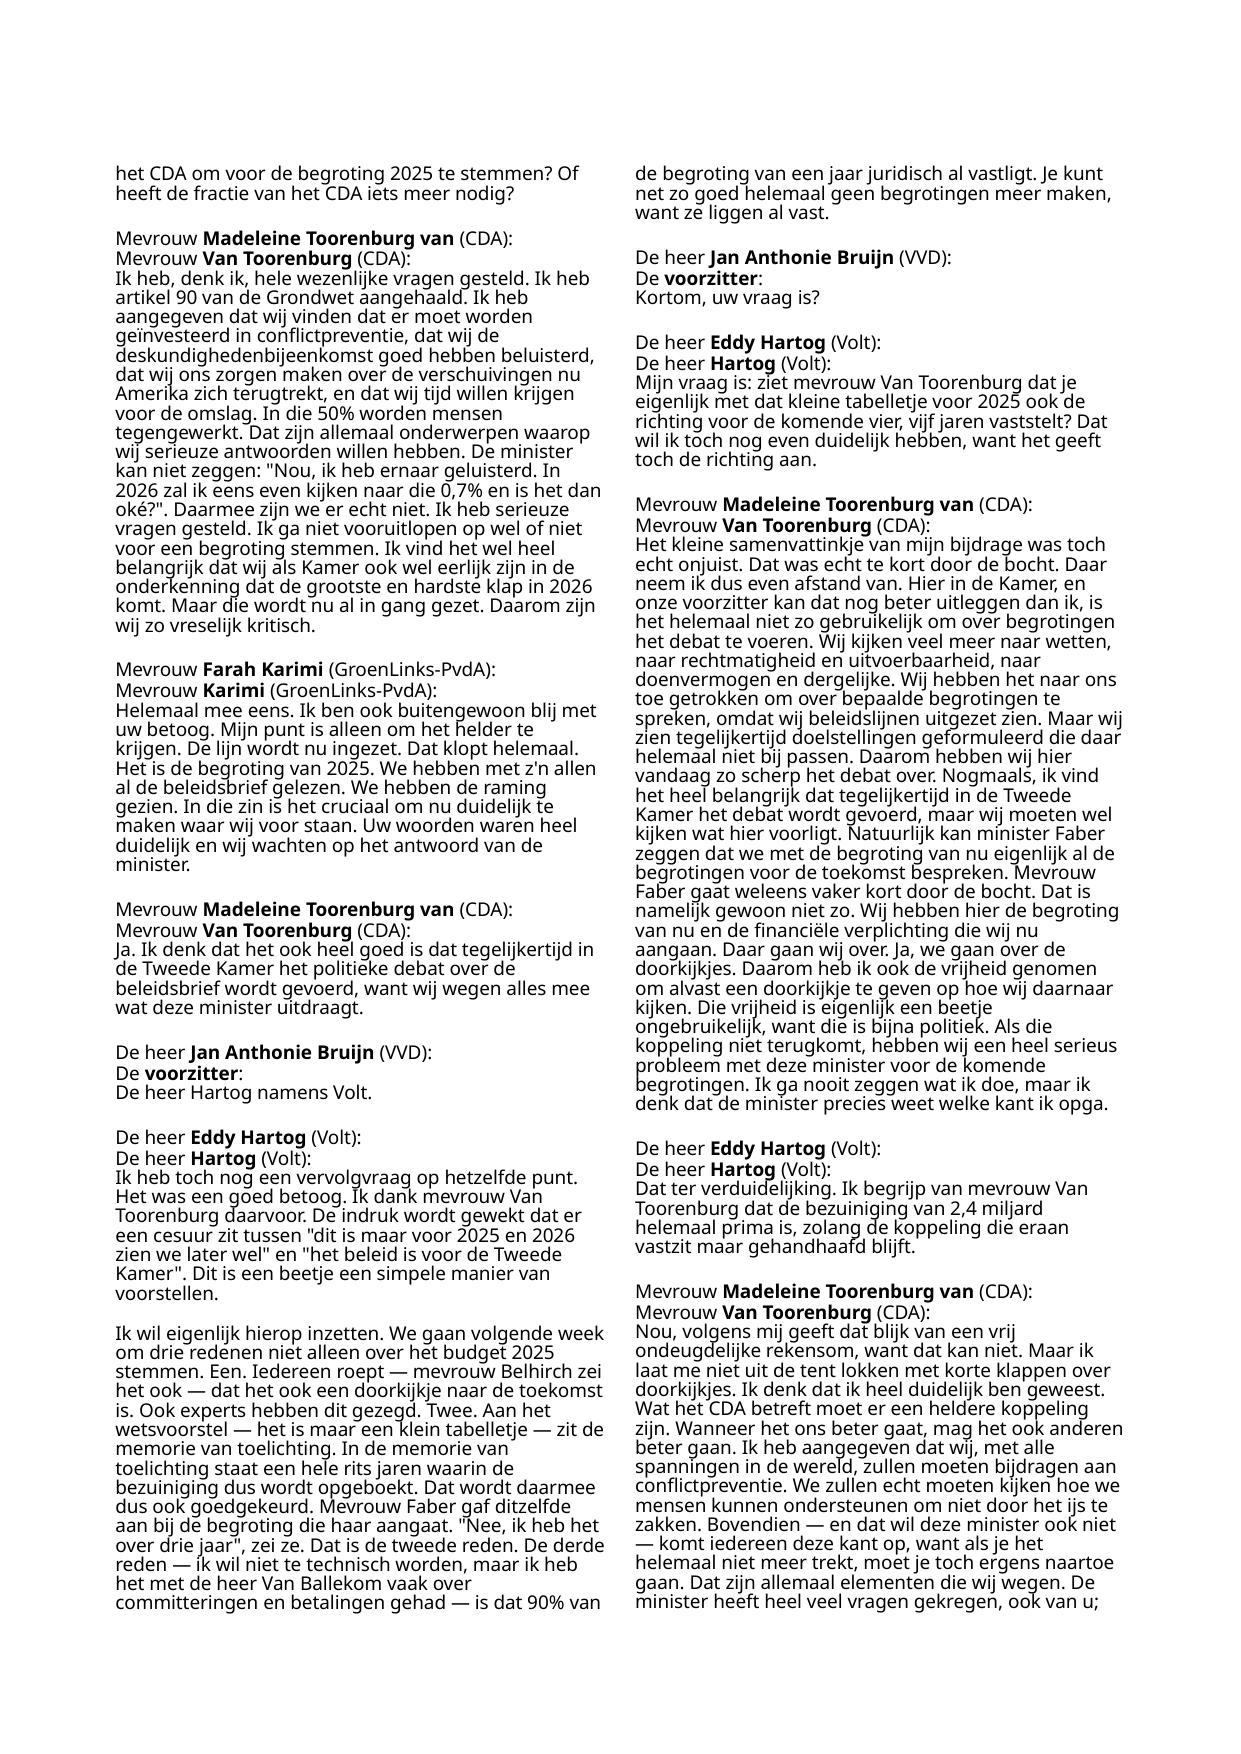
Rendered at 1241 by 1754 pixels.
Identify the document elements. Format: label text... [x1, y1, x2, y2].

text Mevrouw Farah Karimi (GroenLinks-PvdA): [115, 657, 605, 682]
text Mevrouw Karimi (GroenLinks-PvdA): [115, 682, 605, 702]
text De heer Eddy Hartog (Volt): [635, 1135, 1125, 1161]
text Mevrouw Van Toorenburg (CDA): [635, 1304, 1125, 1323]
text Mevrouw Van Toorenburg (CDA): [115, 250, 605, 270]
text De heer Hartog (Volt): [115, 1150, 605, 1169]
text De heer Hartog (Volt): [635, 355, 1125, 374]
text Mevrouw Van Toorenburg (CDA): [115, 922, 605, 941]
text Mijn vraag is: ziet mevrouw Van Toorenburg dat je eigenlijk met dat kleine tabelletje voor 2025 ook de richting voor de komende vier, vijf jaren vaststelt? Dat wil ik toch nog even duidelijk hebben, want het geeft toch de richting aan. [635, 374, 1125, 470]
text het CDA om voor de begroting 2025 te stemmen? Of heeft de fractie van het CDA iets meer nodig? [115, 165, 605, 204]
text De voorzitter: [635, 270, 1125, 289]
text Ja. Ik denk dat het ook heel goed is dat tegelijkertijd in de Tweede Kamer het politieke debat over de beleidsbrief wordt gevoerd, want wij wegen alles mee wat deze minister uitdraagt. [115, 941, 605, 1018]
text Dat ter verduidelijking. Ik begrijp van mevrouw Van Toorenburg dat de bezuiniging van 2,4 miljard helemaal prima is, zolang de koppeling die eraan vastzit maar gehandhaafd blijft. [635, 1180, 1125, 1257]
text Helemaal mee eens. Ik ben ook buitengewoon blij met uw betoog. Mijn punt is alleen om het helder te krijgen. De lijn wordt nu ingezet. Dat klopt helemaal. Het is de begroting van 2025. We hebben met z'n allen al de beleidsbrief gelezen. We hebben de raming gezien. In die zin is het cruciaal om nu duidelijk te maken waar wij voor staan. Uw woorden waren heel duidelijk en wij wachten op het antwoord van de minister. [115, 702, 605, 875]
text De heer Jan Anthonie Bruijn (VVD): [115, 1039, 605, 1064]
text De heer Hartog namens Volt. [115, 1084, 605, 1103]
text De heer Hartog (Volt): [635, 1161, 1125, 1180]
text Mevrouw Madeleine Toorenburg van (CDA): [115, 896, 605, 922]
text Ik heb toch nog een vervolgvraag op hetzelfde punt. Het was een goed betoog. Ik dank mevrouw Van Toorenburg daarvoor. De indruk wordt gewekt dat er een cesuur zit tussen "dit is maar voor 2025 en 2026 zien we later wel" en "het beleid is voor de Tweede Kamer". Dit is een beetje een simpele manier van voorstellen. [115, 1169, 605, 1304]
text De heer Jan Anthonie Bruijn (VVD): [635, 244, 1125, 270]
text Ik heb, denk ik, hele wezenlijke vragen gesteld. Ik heb artikel 90 van de Grondwet aangehaald. Ik heb aangegeven dat wij vinden dat er moet worden geïnvesteerd in conflictpreventie, dat wij de deskundighedenbijeenkomst goed hebben beluisterd, dat wij ons zorgen maken over de verschuivingen nu Amerika zich terugtrekt, en dat wij tijd willen krijgen voor de omslag. In die 50% worden mensen tegengewerkt. Dat zijn allemaal onderwerpen waarop wij serieuze antwoorden willen hebben. De minister kan niet zeggen: "Nou, ik heb ernaar geluisterd. In 2026 zal ik eens even kijken naar die 0,7% en is het dan oké?". Daarmee zijn we er echt niet. Ik heb serieuze vragen gesteld. Ik ga niet vooruitlopen op wel of niet voor een begroting stemmen. Ik vind het wel heel belangrijk dat wij als Kamer ook wel eerlijk zijn in de onderkenning dat de grootste en hardste klap in 2026 komt. Maar die wordt nu al in gang gezet. Daarom zijn wij zo vreselijk kritisch. [115, 270, 605, 636]
text De heer Eddy Hartog (Volt): [115, 1124, 605, 1150]
text Ik wil eigenlijk hierop inzetten. We gaan volgende week om drie redenen niet alleen over het budget 2025 stemmen. Een. Iedereen roept — mevrouw Belhirch zei het ook — dat het ook een doorkijkje naar de toekomst is. Ook experts hebben dit gezegd. Twee. Aan het wetsvoorstel — het is maar een klein tabelletje — zit de memorie van toelichting. In de memorie van toelichting staat een hele rits jaren waarin de bezuiniging dus wordt opgeboekt. Dat wordt daarmee dus ook goedgekeurd. Mevrouw Faber gaf ditzelfde aan bij de begroting die haar aangaat. "Nee, ik heb het over drie jaar", zei ze. Dat is de tweede reden. De derde reden — ik wil niet te technisch worden, maar ik heb het met de heer Van Ballekom vaak over committeringen en betalingen gehad — is dat 90% van [115, 1324, 605, 1614]
text Nou, volgens mij geeft dat blijk van een vrij ondeugdelijke rekensom, want dat kan niet. Maar ik laat me niet uit de tent lokken met korte klappen over doorkijkjes. Ik denk dat ik heel duidelijk ben geweest. Wat het CDA betreft moet er een heldere koppeling zijn. Wanneer het ons beter gaat, mag het ook anderen beter gaan. Ik heb aangegeven dat wij, met alle spanningen in de wereld, zullen moeten bijdragen aan conflictpreventie. We zullen echt moeten kijken hoe we mensen kunnen ondersteunen om niet door het ijs te zakken. Bovendien — en dat wil deze minister ook niet — komt iedereen deze kant op, want als je het helemaal niet meer trekt, moet je toch ergens naartoe gaan. Dat zijn allemaal elementen die wij wegen. De minister heeft heel veel vragen gekregen, ook van u; [635, 1323, 1125, 1612]
text Het kleine samenvattinkje van mijn bijdrage was toch echt onjuist. Dat was echt te kort door de bocht. Daar neem ik dus even afstand van. Hier in de Kamer, en onze voorzitter kan dat nog beter uitleggen dan ik, is het helemaal niet zo gebruikelijk om over begrotingen het debat te voeren. Wij kijken veel meer naar wetten, naar rechtmatigheid en uitvoerbaarheid, naar doenvermogen en dergelijke. Wij hebben het naar ons toe getrokken om over bepaalde begrotingen te spreken, omdat wij beleidslijnen uitgezet zien. Maar wij zien tegelijkertijd doelstellingen geformuleerd die daar helemaal niet bij passen. Daarom hebben wij hier vandaag zo scherp het debat over. Nogmaals, ik vind het heel belangrijk dat tegelijkertijd in de Tweede Kamer het debat wordt gevoerd, maar wij moeten wel kijken wat hier voorligt. Natuurlijk kan minister Faber zeggen dat we met de begroting van nu eigenlijk al de begrotingen voor de toekomst bespreken. Mevrouw Faber gaat weleens vaker kort door de bocht. Dat is namelijk gewoon niet zo. Wij hebben hier de begroting van nu en de financiële verplichting die wij nu aangaan. Daar gaan wij over. Ja, we gaan over de doorkijkjes. Daarom heb ik ook de vrijheid genomen om alvast een doorkijkje te geven op hoe wij daarnaar kijken. Die vrijheid is eigenlijk een beetje ongebruikelijk, want die is bijna politiek. Als die koppeling niet terugkomt, hebben wij een heel serieus probleem met deze minister voor de komende begrotingen. Ik ga nooit zeggen wat ik doe, maar ik denk dat de minister precies weet welke kant ik opga. [635, 536, 1125, 1114]
text Mevrouw Madeleine Toorenburg van (CDA): [115, 225, 605, 250]
text De voorzitter: [115, 1064, 605, 1084]
text Mevrouw Madeleine Toorenburg van (CDA): [635, 1278, 1125, 1304]
text De heer Eddy Hartog (Volt): [635, 329, 1125, 355]
text Mevrouw Madeleine Toorenburg van (CDA): [635, 491, 1125, 517]
text Mevrouw Van Toorenburg (CDA): [635, 517, 1125, 536]
text Kortom, uw vraag is? [635, 289, 1125, 308]
text de begroting van een jaar juridisch al vastligt. Je kunt net zo goed helemaal geen begrotingen meer maken, want ze liggen al vast. [635, 165, 1125, 223]
